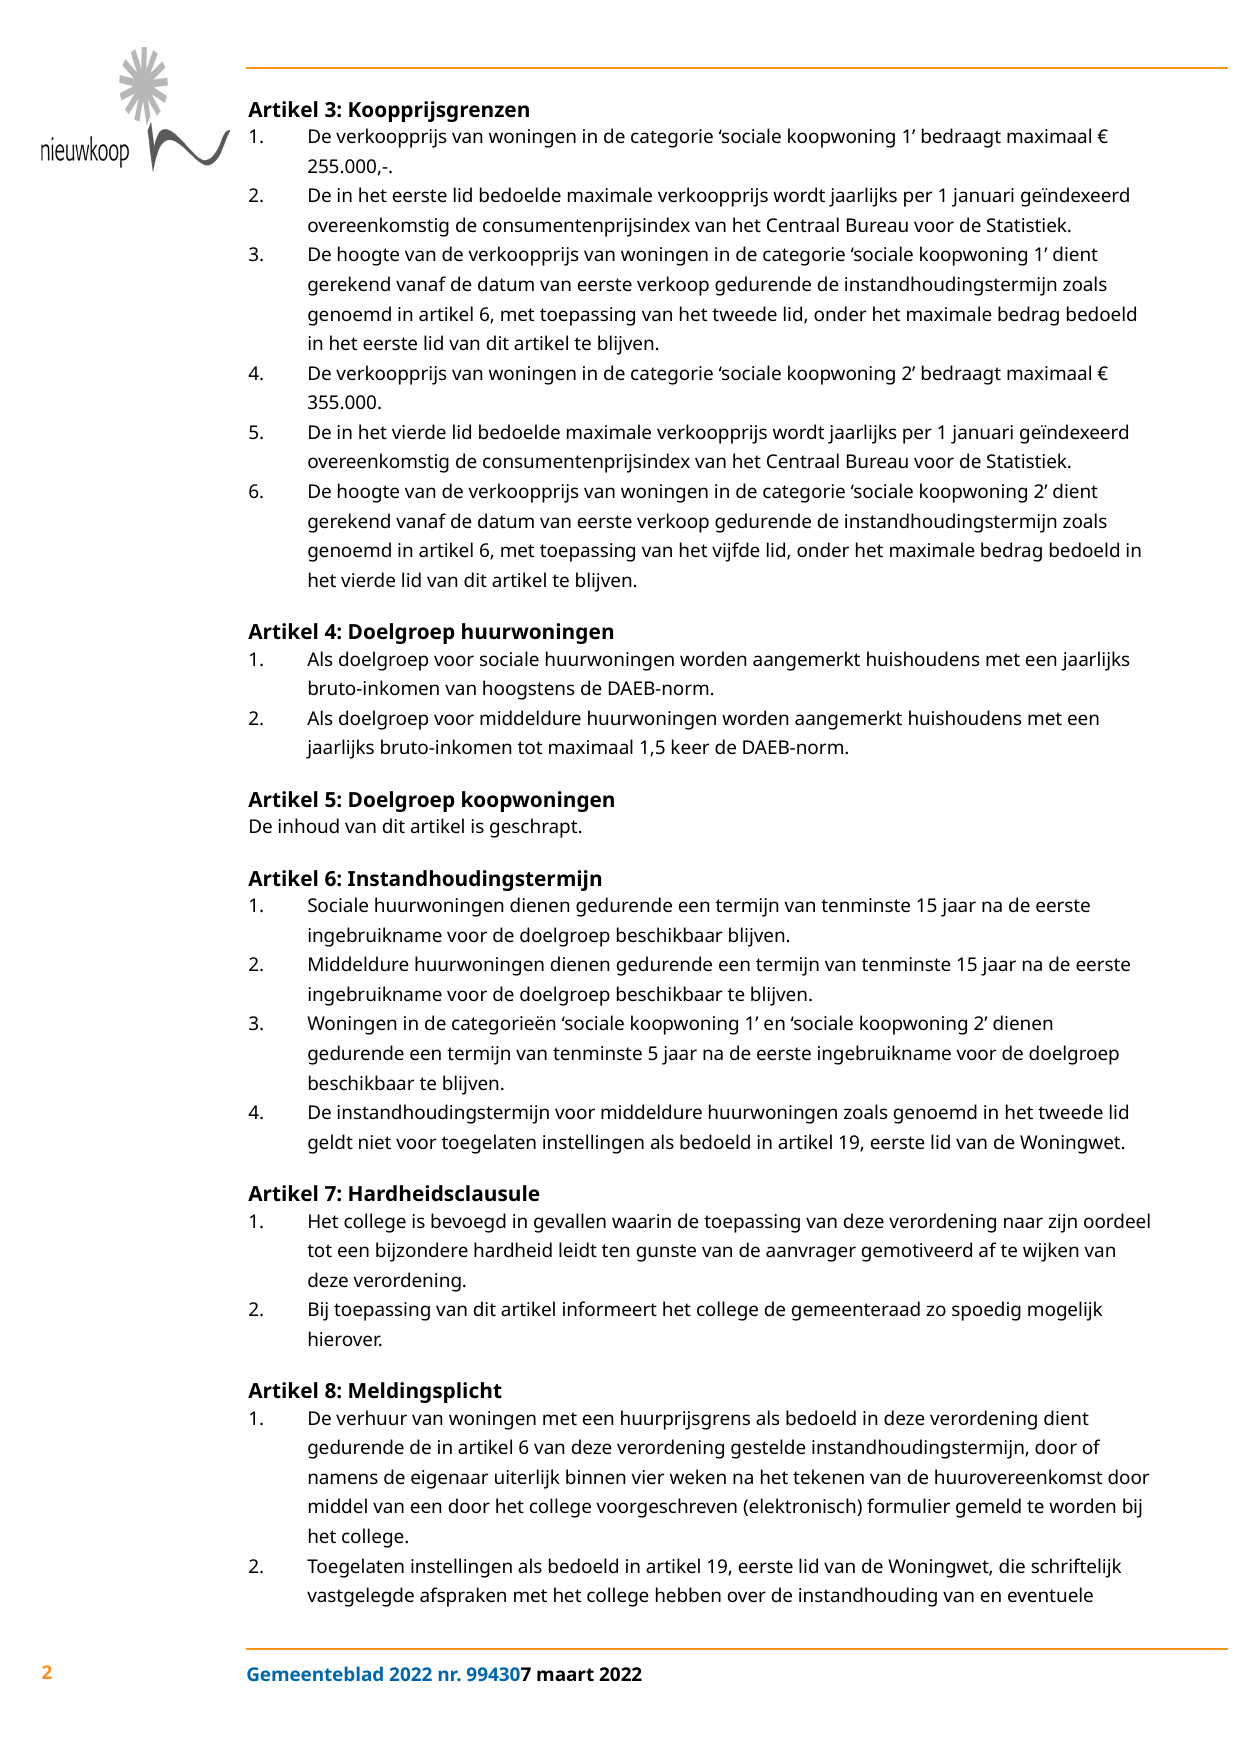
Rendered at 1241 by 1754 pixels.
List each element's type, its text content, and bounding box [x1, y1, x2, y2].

list Sociale huurwoningen dienen gedurende een termijn van tenminste 15 jaar na de eerste ingebruikname voor de doelgroep beschikbaar blijven. [248, 892, 1152, 948]
list Middeldure huurwoningen dienen gedurende een termijn van tenminste 15 jaar na de eerste ingebruikname voor de doelgroep beschikbaar te blijven. [248, 951, 1152, 1007]
list Toegelaten instellingen als bedoeld in artikel 19, eerste lid van de Woningwet, die schriftelijk vastgelegde afspraken met het college hebben over de instandhouding van en eventuele [248, 1553, 1152, 1608]
list Woningen in de categorieën ‘sociale koopwoning 1’ en ‘sociale koopwoning 2’ dienen gedurende een termijn van tenminste 5 jaar na de eerste ingebruikname voor de doelgroep beschikbaar te blijven. [248, 1011, 1152, 1096]
text Artikel 5: Doelgroep koopwoningen [248, 785, 1152, 813]
text Artikel 7: Hardheidsclausule [248, 1179, 1152, 1208]
list Het college is bevoegd in gevallen waarin de toepassing van deze verordening naar zijn oordeel tot een bijzondere hardheid leidt ten gunste van de aanvrager gemotiveerd af te wijken van deze verordening. [248, 1208, 1152, 1293]
list De in het vierde lid bedoelde maximale verkoopprijs wordt jaarlijks per 1 januari geïndexeerd overeenkomstig de consumentenprijsindex van het Centraal Bureau voor de Statistiek. [248, 419, 1152, 474]
list Bij toepassing van dit artikel informeert het college de gemeenteraad zo spoedig mogelijk hierover. [248, 1297, 1152, 1352]
text Artikel 4: Doelgroep huurwoningen [248, 617, 1152, 646]
list De hoogte van de verkoopprijs van woningen in de categorie ‘sociale koopwoning 1’ dient gerekend vanaf de datum van eerste verkoop gedurende de instandhoudingstermijn zoals genoemd in artikel 6, met toepassing van het tweede lid, onder het maximale bedrag bedoeld in het eerste lid van dit artikel te blijven. [248, 242, 1152, 356]
list De verhuur van woningen met een huurprijsgrens als bedoeld in deze verordening dient gedurende de in artikel 6 van deze verordening gestelde instandhoudingstermijn, door of namens de eigenaar uiterlijk binnen vier weken na het tekenen van de huurovereenkomst door middel van een door het college voorgeschreven (elektronisch) formulier gemeld te worden bij het college. [248, 1405, 1152, 1549]
text De inhoud van dit artikel is geschrapt. [248, 813, 1152, 839]
list De instandhoudingstermijn voor middeldure huurwoningen zoals genoemd in het tweede lid geldt niet voor toegelaten instellingen als bedoeld in artikel 19, eerste lid van de Woningwet. [248, 1099, 1152, 1155]
text Artikel 6: Instandhoudingstermijn [248, 864, 1152, 892]
text Artikel 8: Meldingsplicht [248, 1377, 1152, 1405]
text Artikel 3: Koopprijsgrenzen [248, 95, 1152, 123]
list De verkoopprijs van woningen in de categorie ‘sociale koopwoning 2’ bedraagt maximaal € 355.000. [248, 360, 1152, 415]
list Als doelgroep voor middeldure huurwoningen worden aangemerkt huishoudens met een jaarlijks bruto-inkomen tot maximaal 1,5 keer de DAEB-norm. [248, 705, 1152, 760]
picture [41, 47, 231, 172]
list De hoogte van de verkoopprijs van woningen in de categorie ‘sociale koopwoning 2’ dient gerekend vanaf de datum van eerste verkoop gedurende de instandhoudingstermijn zoals genoemd in artikel 6, met toepassing van het vijfde lid, onder het maximale bedrag bedoeld in het vierde lid van dit artikel te blijven. [248, 478, 1152, 593]
list De in het eerste lid bedoelde maximale verkoopprijs wordt jaarlijks per 1 januari geïndexeerd overeenkomstig de consumentenprijsindex van het Centraal Bureau voor de Statistiek. [248, 182, 1152, 238]
list De verkoopprijs van woningen in de categorie ‘sociale koopwoning 1’ bedraagt maximaal € 255.000,-. [248, 123, 1152, 178]
list Als doelgroep voor sociale huurwoningen worden aangemerkt huishoudens met een jaarlijks bruto-inkomen van hoogstens de DAEB-norm. [248, 646, 1152, 701]
